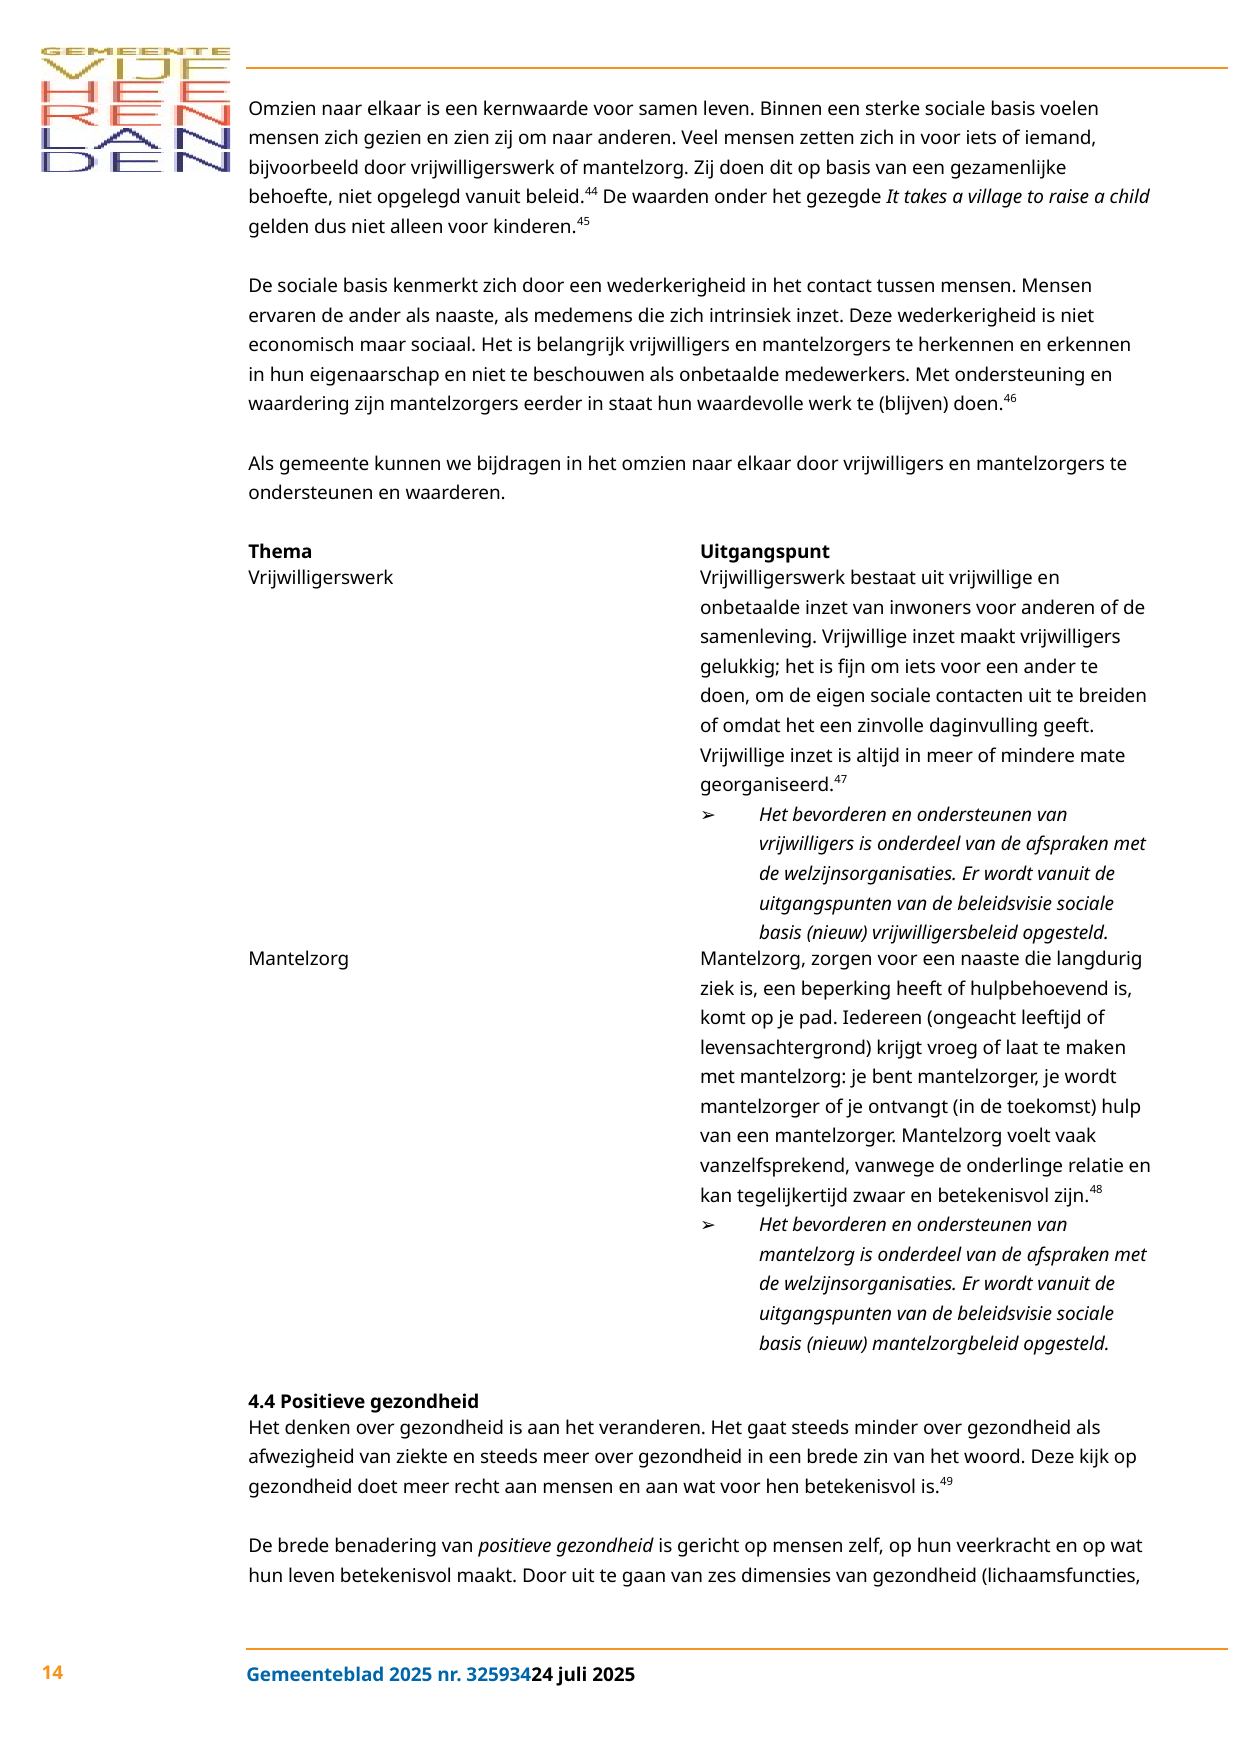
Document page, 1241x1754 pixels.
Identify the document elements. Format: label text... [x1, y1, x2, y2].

text Als gemeente kunnen we bijdragen in het omzien naar elkaar door vrijwilligers en mantelzorgers te ondersteunen en waarderen. [248, 450, 1152, 505]
picture [41, 47, 231, 172]
table_cell Mantelzorg [248, 945, 700, 1355]
table_cell Mantelzorg, zorgen voor een naaste die langdurig ziek is, een beperking heeft of hulpbehoevend is, komt op je pad. Iedereen (ongeacht leeftijd of levensachtergrond) krijgt vroeg of laat te maken met mantelzorg: je bent mantelzorger, je wordt mantelzorger of je ontvangt (in de toekomst) hulp van een mantelzorger. Mantelzorg voelt vaak vanzelfsprekend, vanwege de onderlinge relatie en kan tegelijkertijd zwaar en betekenisvol zijn.48 Het bevorderen en ondersteunen van mantelzorg is onderdeel van de afspraken met de welzijnsorganisaties. Er wordt vanuit de uitgangspunten van de beleidsvisie sociale basis (nieuw) mantelzorgbeleid opgesteld. [700, 945, 1152, 1355]
table_header Uitgangspunt [700, 539, 1152, 564]
text 4.4 Positieve gezondheid [248, 1388, 1152, 1414]
table_header Thema [248, 539, 700, 564]
table_cell Vrijwilligerswerk [248, 564, 700, 945]
text De brede benadering van positieve gezondheid is gericht op mensen zelf, op hun veerkracht en op wat hun leven betekenisvol maakt. Door uit te gaan van zes dimensies van gezondheid (lichaamsfuncties, [248, 1532, 1152, 1588]
text Omzien naar elkaar is een kernwaarde voor samen leven. Binnen een sterke sociale basis voelen mensen zich gezien en zien zij om naar anderen. Veel mensen zetten zich in voor iets of iemand, bijvoorbeeld door vrijwilligerswerk of mantelzorg. Zij doen dit op basis van een gezamenlijke behoefte, niet opgelegd vanuit beleid.44 De waarden onder het gezegde It takes a village to raise a child gelden dus niet alleen voor kinderen.45 [248, 95, 1152, 239]
text Het denken over gezondheid is aan het veranderen. Het gaat steeds minder over gezondheid als afwezigheid van ziekte en steeds meer over gezondheid in een brede zin van het woord. Deze kijk op gezondheid doet meer recht aan mensen en aan wat voor hen betekenisvol is.49 [248, 1414, 1152, 1499]
text De sociale basis kenmerkt zich door een wederkerigheid in het contact tussen mensen. Mensen ervaren de ander als naaste, als medemens die zich intrinsiek inzet. Deze wederkerigheid is niet economisch maar sociaal. Het is belangrijk vrijwilligers en mantelzorgers te herkennen en erkennen in hun eigenaarschap en niet te beschouwen als onbetaalde medewerkers. Met ondersteuning en waardering zijn mantelzorgers eerder in staat hun waardevolle werk te (blijven) doen.46 [248, 272, 1152, 416]
table_cell Vrijwilligerswerk bestaat uit vrijwillige en onbetaalde inzet van inwoners voor anderen of de samenleving. Vrijwillige inzet maakt vrijwilligers gelukkig; het is fijn om iets voor een ander te doen, om de eigen sociale contacten uit te breiden of omdat het een zinvolle daginvulling geeft. Vrijwillige inzet is altijd in meer of mindere mate georganiseerd.47 Het bevorderen en ondersteunen van vrijwilligers is onderdeel van de afspraken met de welzijnsorganisaties. Er wordt vanuit de uitgangspunten van de beleidsvisie sociale basis (nieuw) vrijwilligersbeleid opgesteld. [700, 564, 1152, 945]
